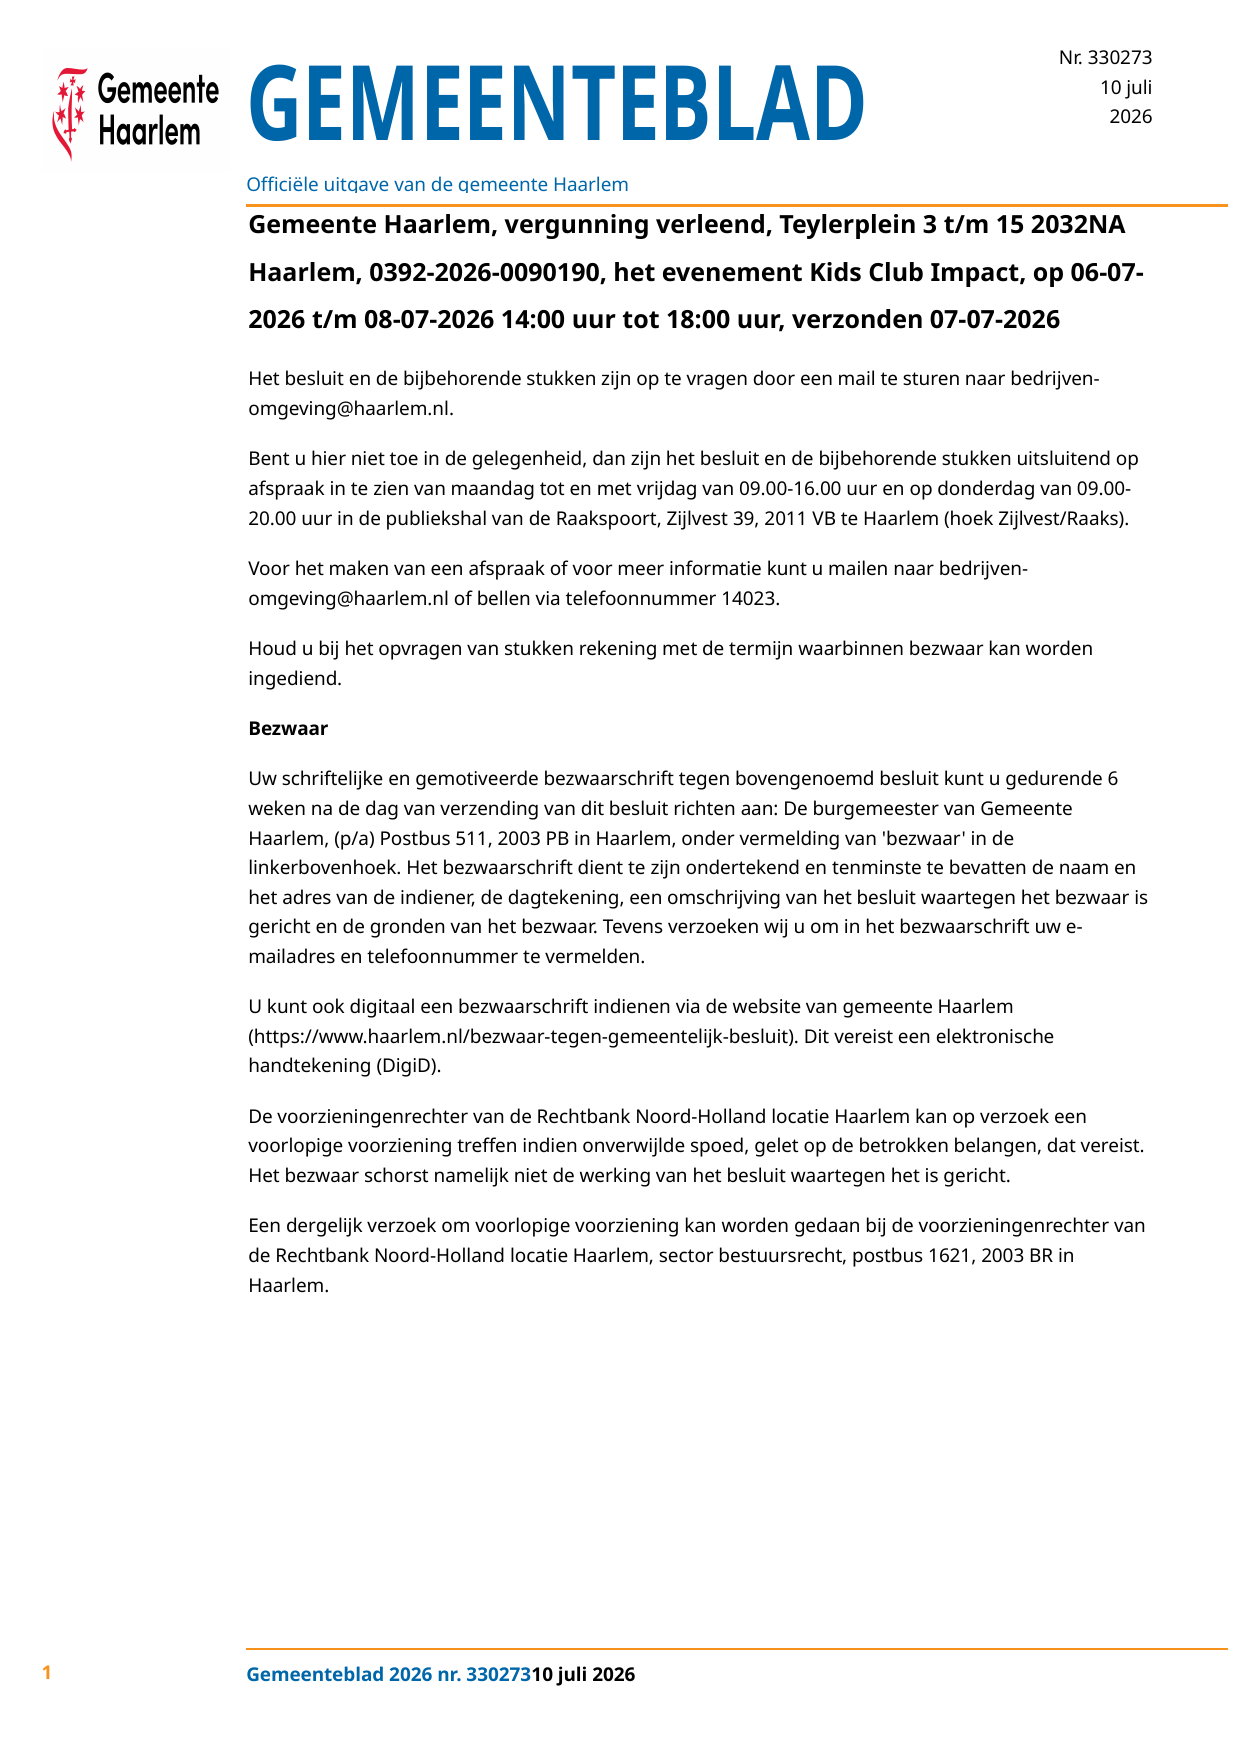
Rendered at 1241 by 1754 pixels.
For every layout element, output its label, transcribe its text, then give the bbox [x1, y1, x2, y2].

text Uw schriftelijke en gemotiveerde bezwaarschrift tegen bovengenoemd besluit kunt u gedurende 6 weken na de dag van verzending van dit besluit richten aan: De burgemeester van Gemeente Haarlem, (p/a) Postbus 511, 2003 PB in Haarlem, onder vermelding van 'bezwaar' in de linkerbovenhoek. Het bezwaarschrift dient te zijn ondertekend en tenminste te bevatten de naam en het adres van de indiener, de dagtekening, een omschrijving van het besluit waartegen het bezwaar is gericht en de gronden van het bezwaar. Tevens verzoeken wij u om in het bezwaarschrift uw e-mailadres en telefoonnummer te vermelden. [248, 766, 1152, 969]
text Het besluit en de bijbehorende stukken zijn op te vragen door een mail te sturen naar bedrijven-omgeving@haarlem.nl. [248, 366, 1152, 421]
text Gemeente Haarlem, vergunning verleend, Teylerplein 3 t/m 15 2032NA Haarlem, 0392-2026-0090190, het evenement Kids Club Impact, op 06-07-2026 t/m 08-07-2026 14:00 uur tot 18:00 uur, verzonden 07-07-2026 [248, 207, 1152, 336]
text Bezwaar [248, 715, 1152, 741]
text Een dergelijk verzoek om voorlopige voorziening kan worden gedaan bij de voorzieningenrechter van de Rechtbank Noord-Holland locatie Haarlem, sector bestuursrecht, postbus 1621, 2003 BR in Haarlem. [248, 1213, 1152, 1297]
text Houd u bij het opvragen van stukken rekening met de termijn waarbinnen bezwaar kan worden ingediend. [248, 635, 1152, 690]
text Voor het maken van een afspraak of voor meer informatie kunt u mailen naar bedrijven-omgeving@haarlem.nl of bellen via telefoonnummer 14023. [248, 555, 1152, 610]
text Bent u hier niet toe in de gelegenheid, dan zijn het besluit en de bijbehorende stukken uitsluitend op afspraak in te zien van maandag tot en met vrijdag van 09.00-16.00 uur en op donderdag van 09.00-20.00 uur in de publiekshal van de Raakspoort, Zijlvest 39, 2011 VB te Haarlem (hoek Zijlvest/Raaks). [248, 446, 1152, 530]
text U kunt ook digitaal een bezwaarschrift indienen via de website van gemeente Haarlem (https://www.haarlem.nl/bezwaar-tegen-gemeentelijk-besluit). Dit vereist een elektronische handtekening (DigiD). [248, 993, 1152, 1078]
text De voorzieningenrechter van de Rechtbank Noord-Holland locatie Haarlem kan op verzoek een voorlopige voorziening treffen indien onverwijlde spoed, gelet op de betrokken belangen, dat vereist. Het bezwaar schorst namelijk niet de werking van het besluit waartegen het is gericht. [248, 1103, 1152, 1188]
picture [41, 47, 231, 172]
